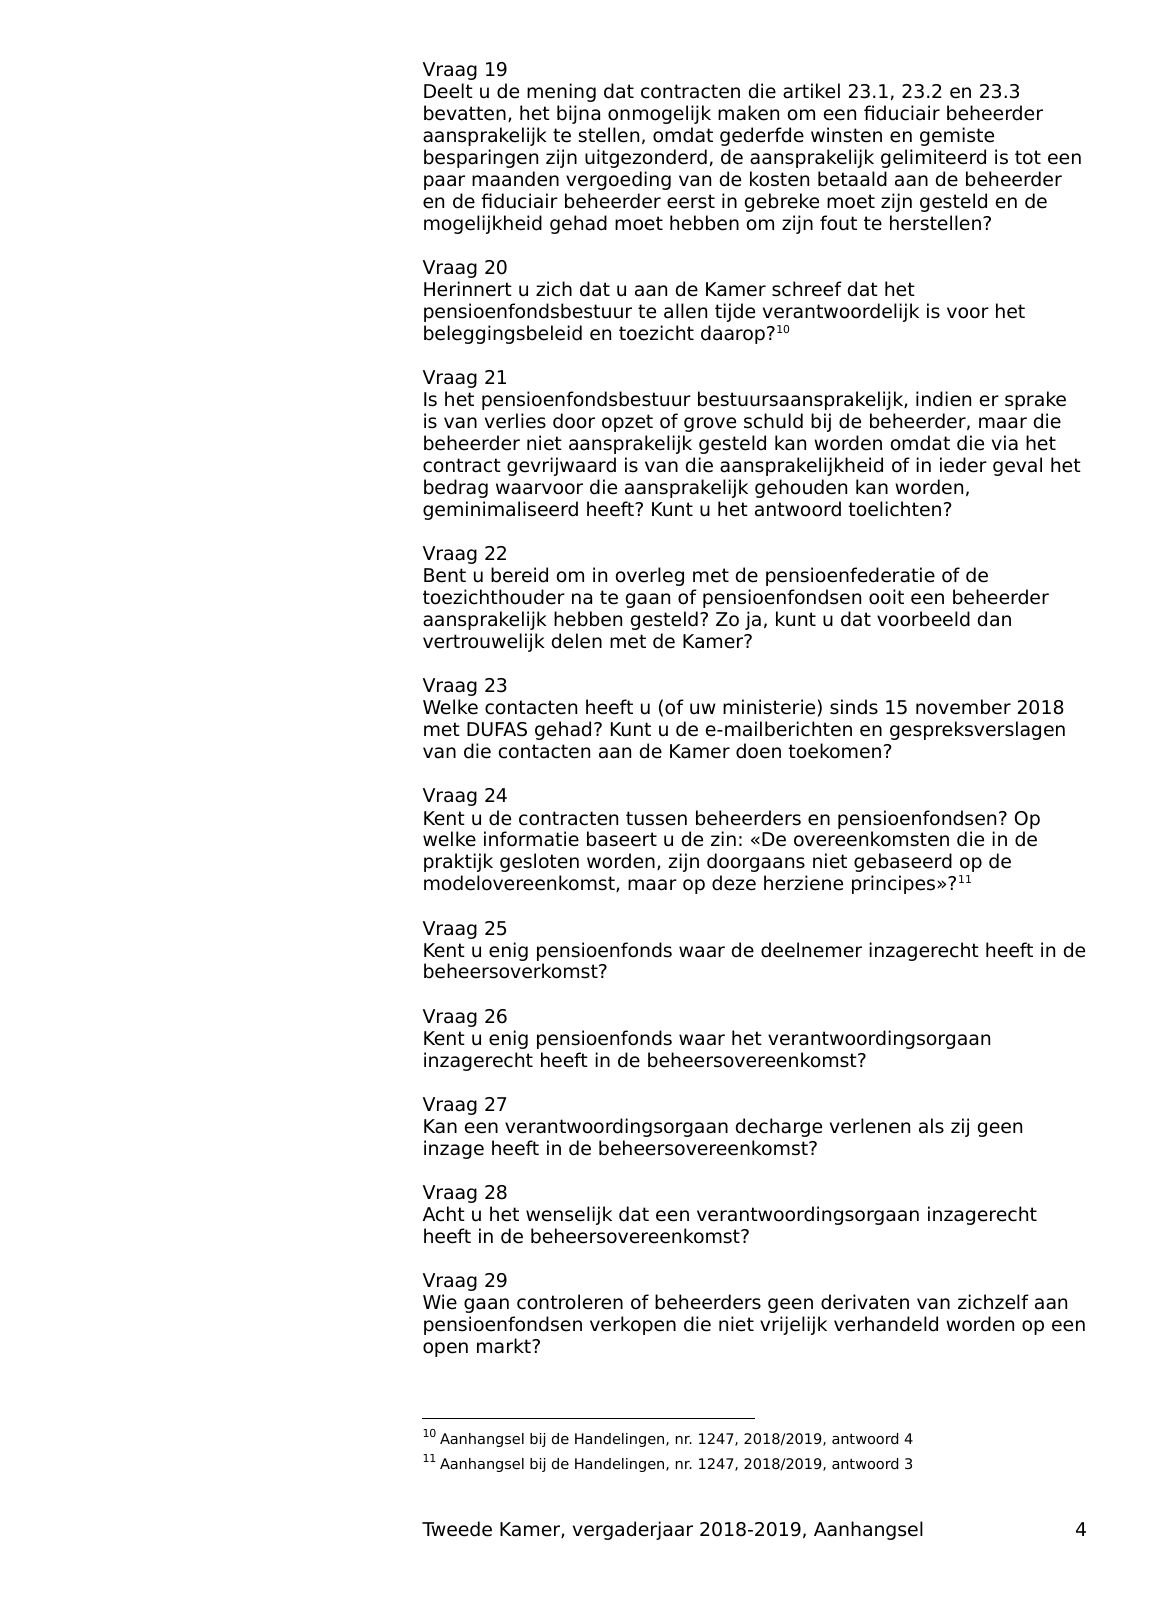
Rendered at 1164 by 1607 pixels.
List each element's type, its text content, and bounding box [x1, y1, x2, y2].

text Vraag 28 [422, 1182, 1087, 1204]
text Vraag 27 [422, 1094, 1087, 1116]
text Vraag 25 [422, 917, 1087, 939]
text Acht u het wenselijk dat een verantwoordingsorgaan inzagerecht heeft in de beheersovereenkomst? [422, 1204, 1087, 1248]
text Vraag 23 [422, 675, 1087, 697]
text Vraag 24 [422, 785, 1087, 807]
text Bent u bereid om in overleg met de pensioenfederatie of de toezichthouder na te gaan of pensioenfondsen ooit een beheerder aansprakelijk hebben gesteld? Zo ja, kunt u dat voorbeeld dan vertrouwelijk delen met de Kamer? [422, 565, 1087, 653]
text Vraag 29 [422, 1270, 1087, 1292]
text Herinnert u zich dat u aan de Kamer schreef dat het pensioenfondsbestuur te allen tijde verantwoordelijk is voor het beleggingsbeleid en toezicht daarop? [422, 279, 1087, 345]
text Welke contacten heeft u (of uw ministerie) sinds 15 november 2018 met DUFAS gehad? Kunt u de e-mailberichten en gespreksverslagen van die contacten aan de Kamer doen toekomen? [422, 697, 1087, 763]
text Wie gaan controleren of beheerders geen derivaten van zichzelf aan pensioenfondsen verkopen die niet vrijelijk verhandeld worden op een open markt? [422, 1292, 1087, 1358]
text Vraag 21 [422, 367, 1087, 389]
text Kent u enig pensioenfonds waar het verantwoordingsorgaan inzagerecht heeft in de beheersovereenkomst? [422, 1028, 1087, 1072]
text Deelt u de mening dat contracten die artikel 23.1, 23.2 en 23.3 bevatten, het bijna onmogelijk maken om een fiduciair beheerder aansprakelijk te stellen, omdat gederfde winsten en gemiste besparingen zijn uitgezonderd, de aansprakelijk gelimiteerd is tot een paar maanden vergoeding van de kosten betaald aan de beheerder en de fiduciair beheerder eerst in gebreke moet zijn gesteld en de mogelijkheid gehad moet hebben om zijn fout te herstellen? [422, 81, 1087, 235]
text Vraag 26 [422, 1006, 1087, 1028]
text Aanhangsel bij de Handelingen, nr. 1247, 2018/2019, antwoord 3 [422, 1452, 1087, 1474]
text Kan een verantwoordingsorgaan decharge verlenen als zij geen inzage heeft in de beheersovereenkomst? [422, 1116, 1087, 1160]
text Vraag 19 [422, 59, 1087, 81]
text Kent u enig pensioenfonds waar de deelnemer inzagerecht heeft in de beheersoverkomst? [422, 939, 1087, 983]
text Vraag 22 [422, 543, 1087, 565]
text Aanhangsel bij de Handelingen, nr. 1247, 2018/2019, antwoord 4 [422, 1427, 1087, 1449]
text Is het pensioenfondsbestuur bestuursaansprakelijk, indien er sprake is van verlies door opzet of grove schuld bij de beheerder, maar die beheerder niet aansprakelijk gesteld kan worden omdat die via het contract gevrijwaard is van die aansprakelijkheid of in ieder geval het bedrag waarvoor die aansprakelijk gehouden kan worden, geminimaliseerd heeft? Kunt u het antwoord toelichten? [422, 389, 1087, 521]
text Vraag 20 [422, 257, 1087, 279]
text Kent u de contracten tussen beheerders en pensioenfondsen? Op welke informatie baseert u de zin: «De overeenkomsten die in de praktijk gesloten worden, zijn doorgaans niet gebaseerd op de modelovereenkomst, maar op deze herziene principes»? [422, 807, 1087, 895]
